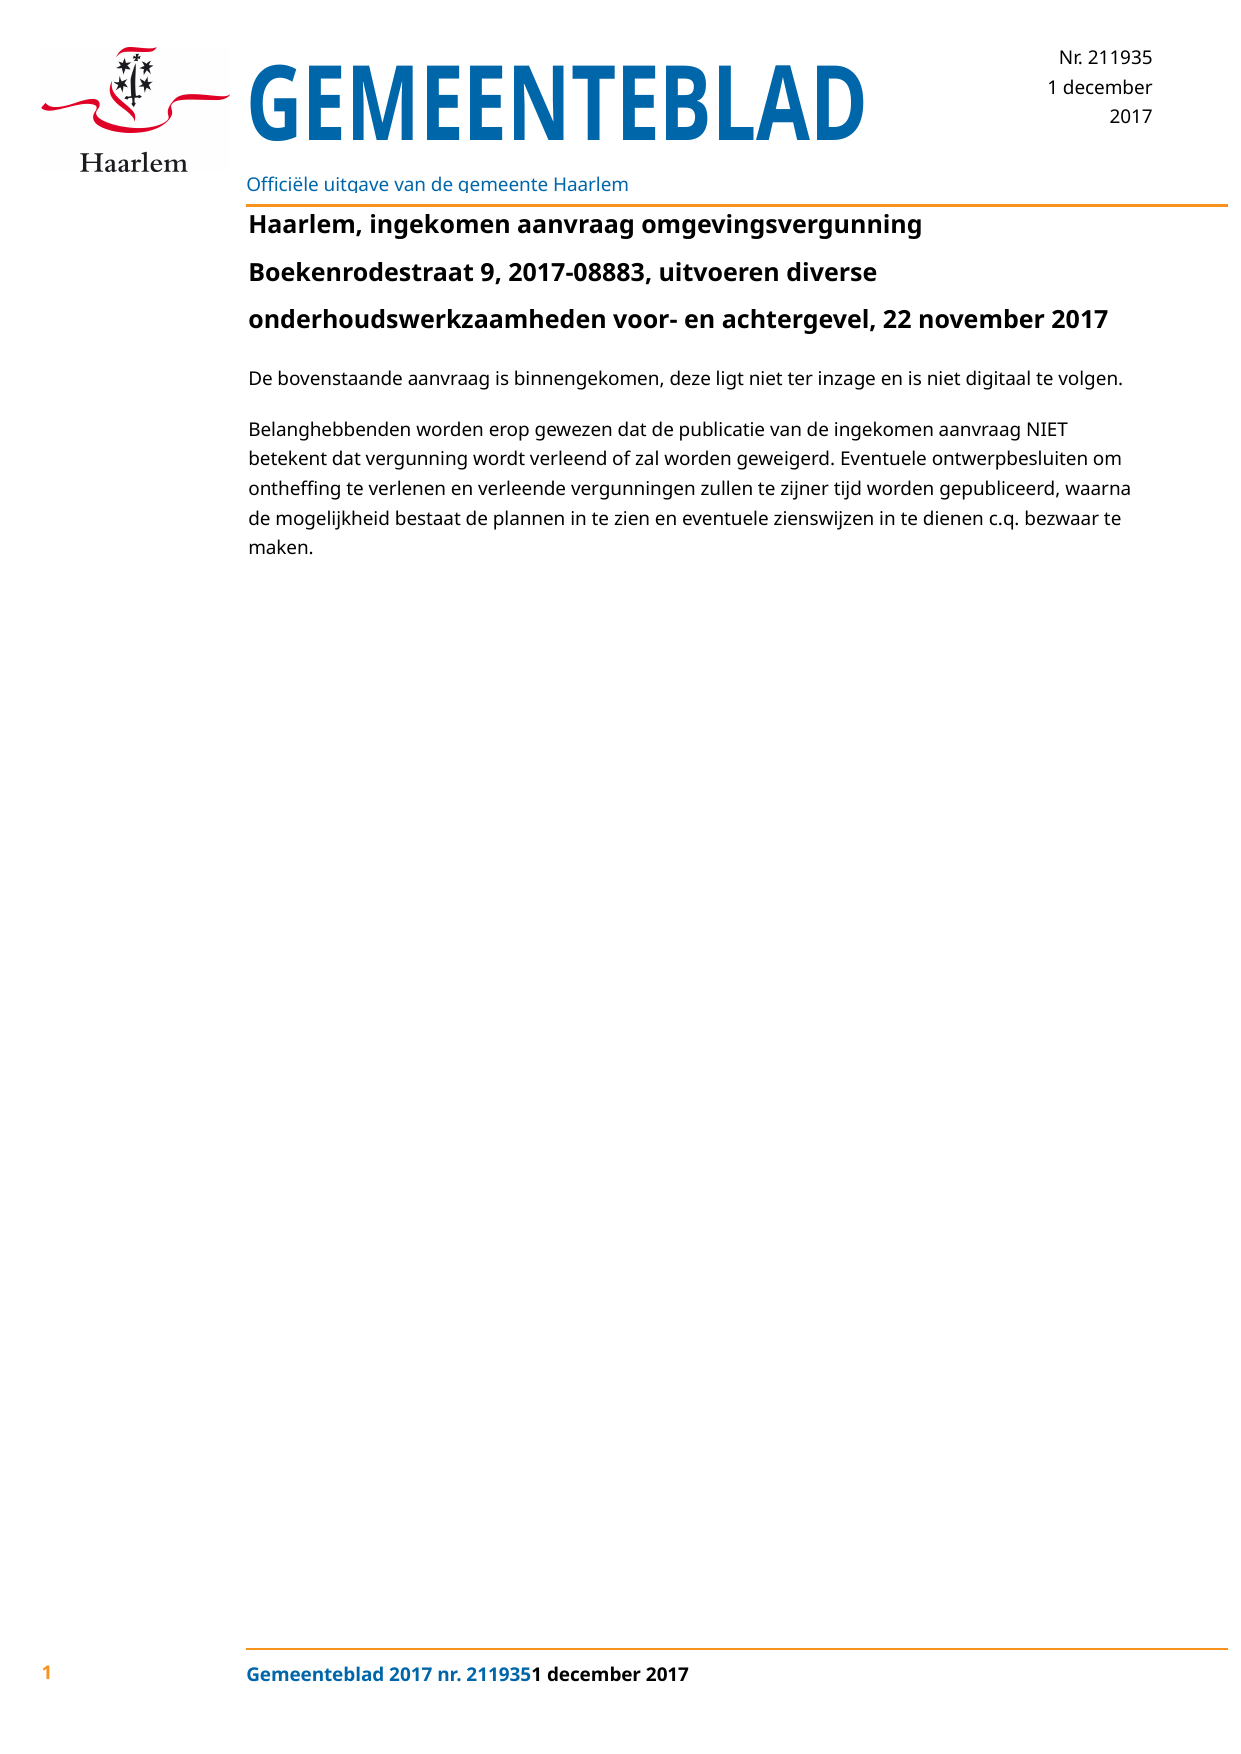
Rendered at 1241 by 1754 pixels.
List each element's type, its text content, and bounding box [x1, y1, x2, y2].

text Belanghebbenden worden erop gewezen dat de publicatie van de ingekomen aanvraag NIET betekent dat vergunning wordt verleend of zal worden geweigerd. Eventuele ontwerpbesluiten om ontheffing te verlenen en verleende vergunningen zullen te zijner tijd worden gepubliceerd, waarna de mogelijkheid bestaat de plannen in te zien en eventuele zienswijzen in te dienen c.q. bezwaar te maken. [248, 416, 1152, 560]
text Haarlem, ingekomen aanvraag omgevingsvergunning Boekenrodestraat 9, 2017-08883, uitvoeren diverse onderhoudswerkzaamheden voor- en achtergevel, 22 november 2017 [248, 207, 1152, 336]
text De bovenstaande aanvraag is binnengekomen, deze ligt niet ter inzage en is niet digitaal te volgen. [248, 366, 1152, 391]
picture [41, 47, 231, 172]
